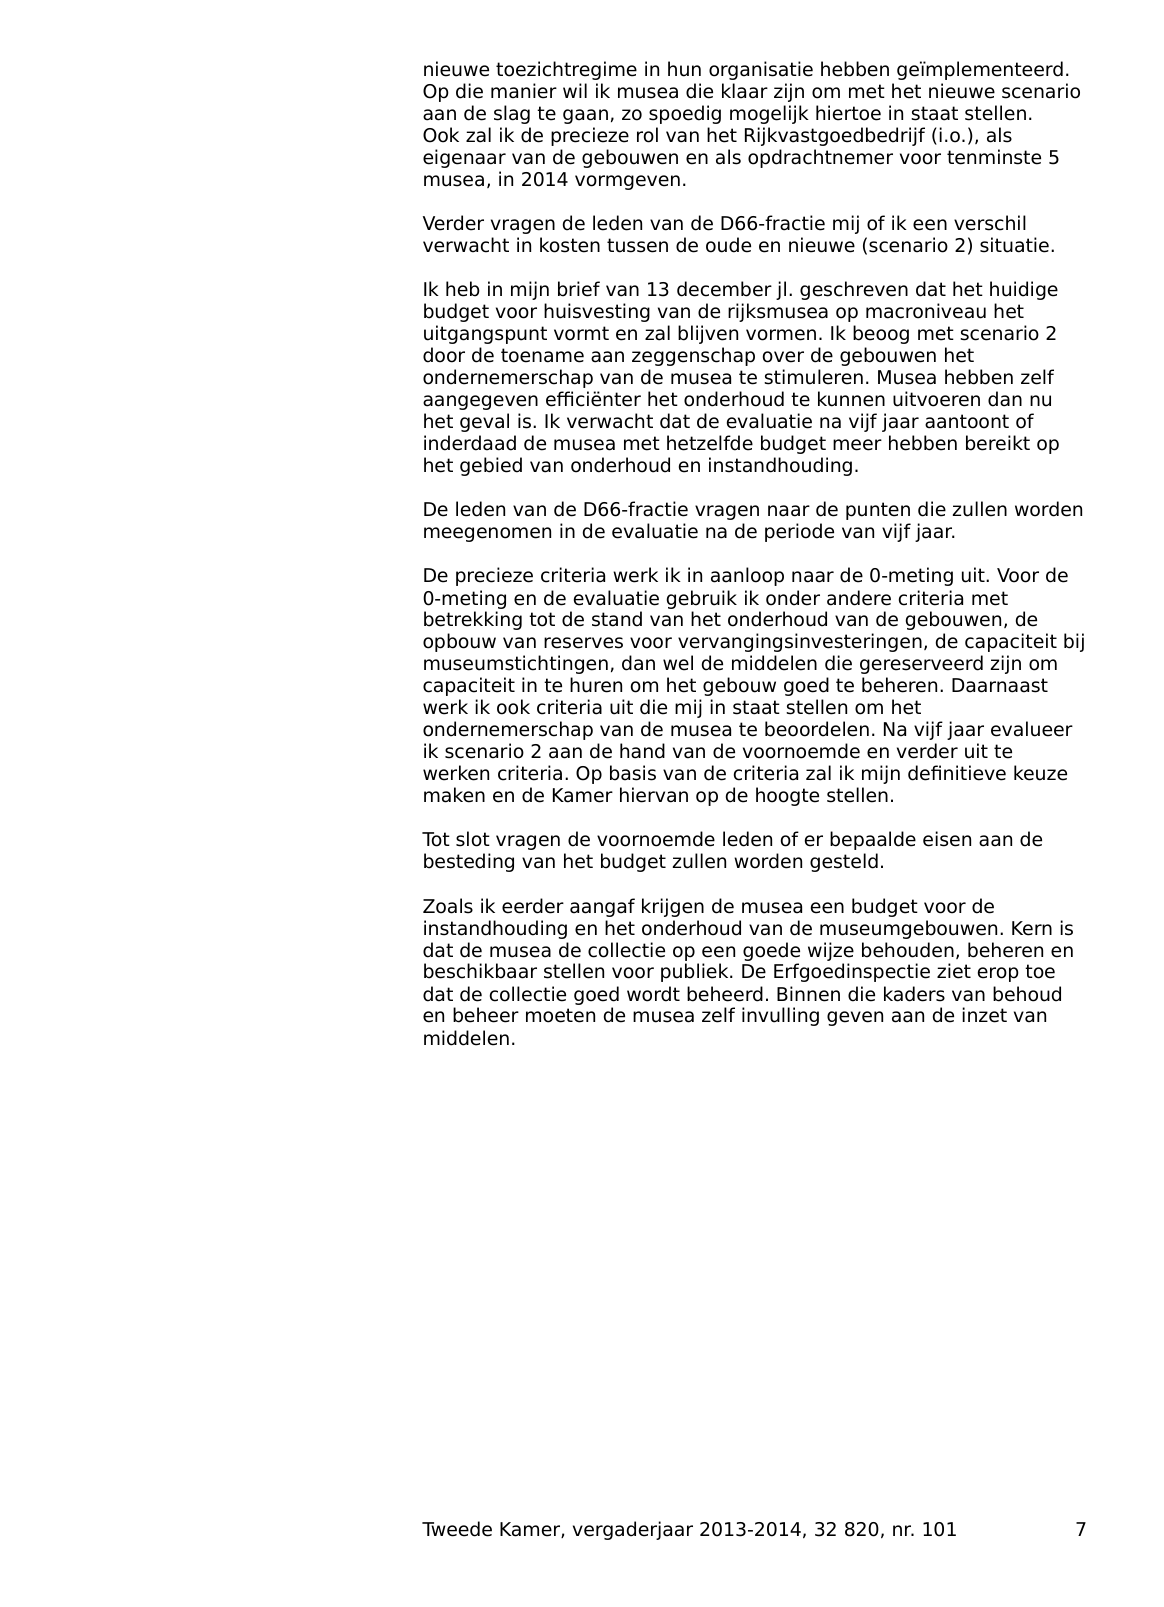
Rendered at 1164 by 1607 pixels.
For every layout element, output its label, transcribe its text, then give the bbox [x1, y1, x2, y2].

text Ik heb in mijn brief van 13 december jl. geschreven dat het huidige budget voor huisvesting van de rijksmusea op macroniveau het uitgangspunt vormt en zal blijven vormen. Ik beoog met scenario 2 door de toename aan zeggenschap over de gebouwen het ondernemerschap van de musea te stimuleren. Musea hebben zelf aangegeven efficiënter het onderhoud te kunnen uitvoeren dan nu het geval is. Ik verwacht dat de evaluatie na vijf jaar aantoont of inderdaad de musea met hetzelfde budget meer hebben bereikt op het gebied van onderhoud en instandhouding. [422, 279, 1087, 477]
text Tot slot vragen de voornoemde leden of er bepaalde eisen aan de besteding van het budget zullen worden gesteld. [422, 829, 1087, 873]
text Ook zal ik de precieze rol van het Rijkvastgoedbedrijf (i.o.), als eigenaar van de gebouwen en als opdrachtnemer voor tenminste 5 musea, in 2014 vormgeven. [422, 125, 1087, 191]
text De precieze criteria werk ik in aanloop naar de 0-meting uit. Voor de 0-meting en de evaluatie gebruik ik onder andere criteria met betrekking tot de stand van het onderhoud van de gebouwen, de opbouw van reserves voor vervangingsinvesteringen, de capaciteit bij museumstichtingen, dan wel de middelen die gereserveerd zijn om capaciteit in te huren om het gebouw goed te beheren. Daarnaast werk ik ook criteria uit die mij in staat stellen om het ondernemerschap van de musea te beoordelen. Na vijf jaar evalueer ik scenario 2 aan de hand van de voornoemde en verder uit te werken criteria. Op basis van de criteria zal ik mijn definitieve keuze maken en de Kamer hiervan op de hoogte stellen. [422, 565, 1087, 807]
text Zoals ik eerder aangaf krijgen de musea een budget voor de instandhouding en het onderhoud van de museumgebouwen. Kern is dat de musea de collectie op een goede wijze behouden, beheren en beschikbaar stellen voor publiek. De Erfgoedinspectie ziet erop toe dat de collectie goed wordt beheerd. Binnen die kaders van behoud en beheer moeten de musea zelf invulling geven aan de inzet van middelen. [422, 896, 1087, 1049]
text Verder vragen de leden van de D66-fractie mij of ik een verschil verwacht in kosten tussen de oude en nieuwe (scenario 2) situatie. [422, 213, 1087, 257]
text De leden van de D66-fractie vragen naar de punten die zullen worden meegenomen in de evaluatie na de periode van vijf jaar. [422, 499, 1087, 543]
text nieuwe toezichtregime in hun organisatie hebben geïmplementeerd. Op die manier wil ik musea die klaar zijn om met het nieuwe scenario aan de slag te gaan, zo spoedig mogelijk hiertoe in staat stellen. [422, 59, 1087, 125]
